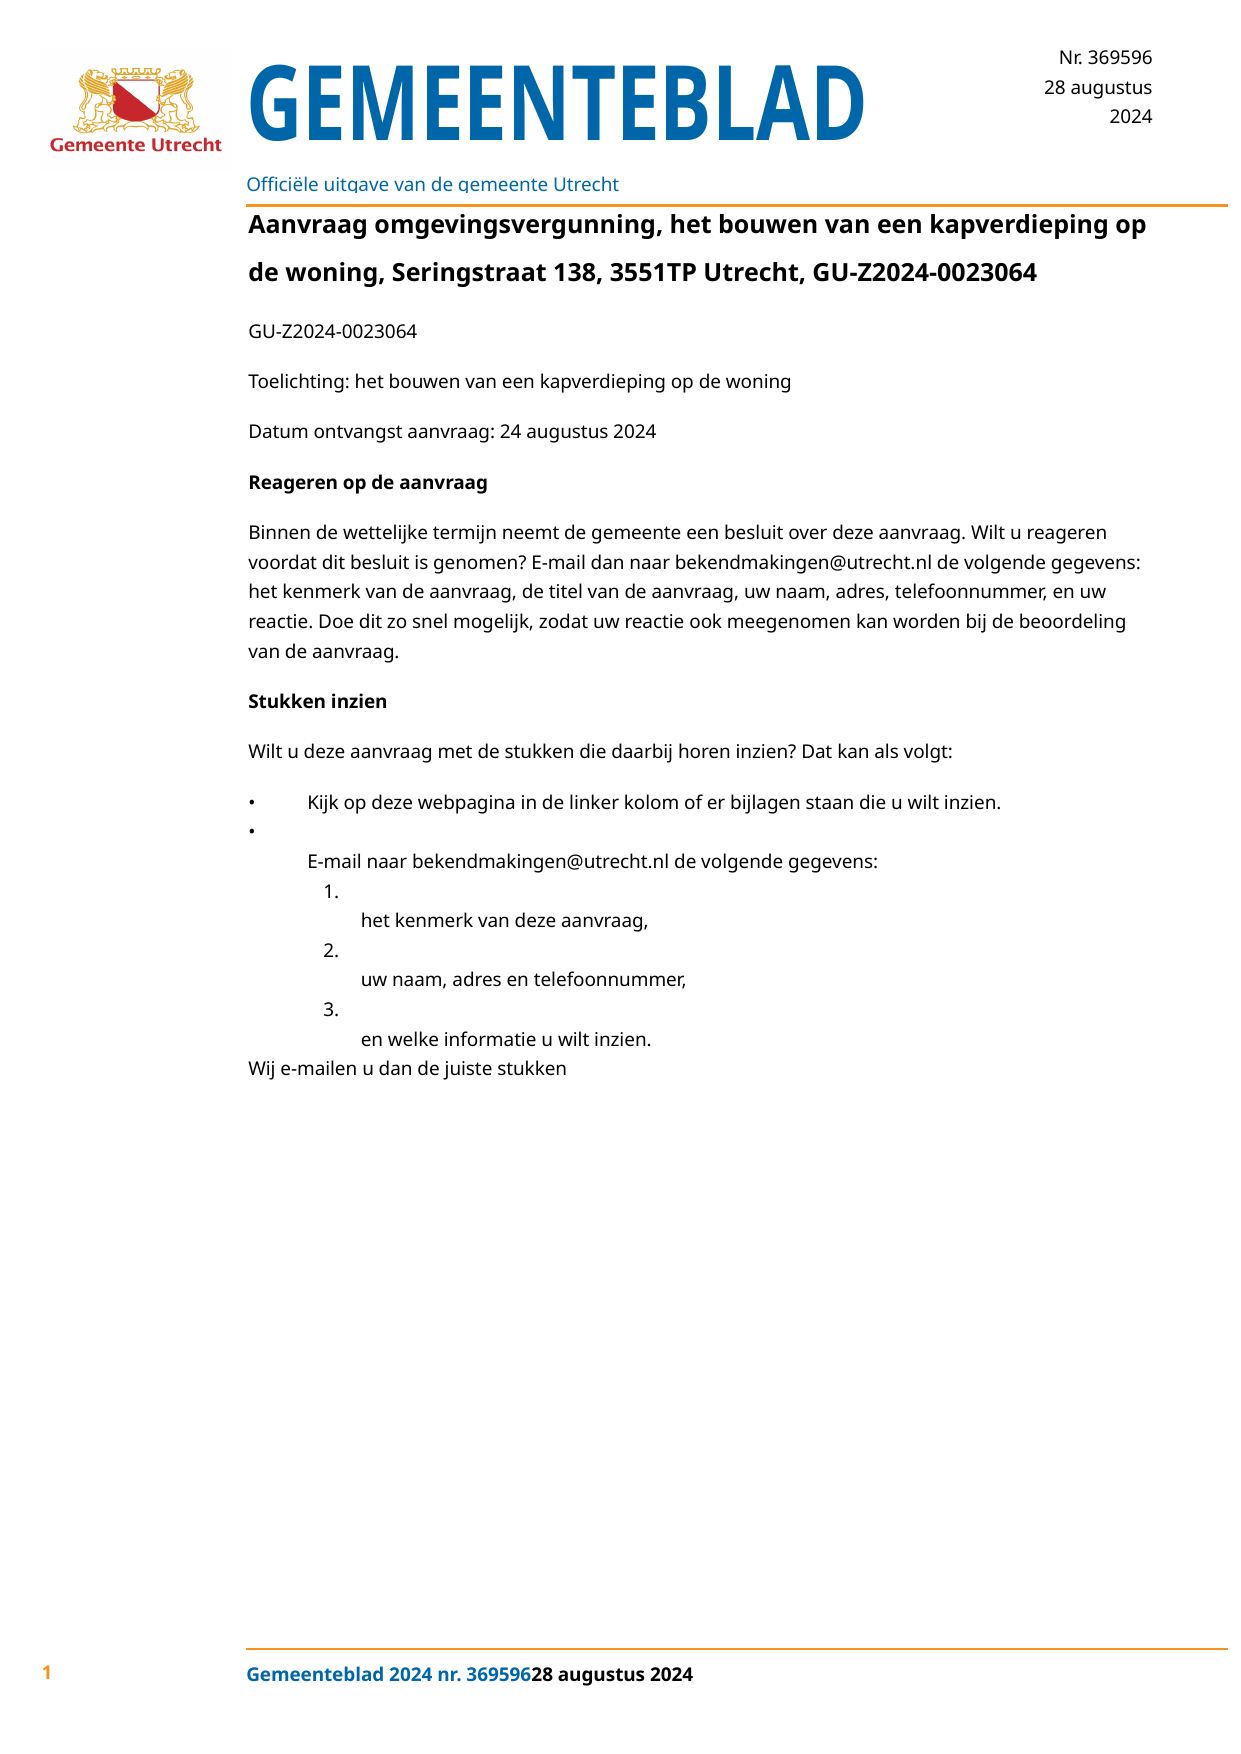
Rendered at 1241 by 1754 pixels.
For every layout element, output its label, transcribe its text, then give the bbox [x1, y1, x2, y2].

text Toelichting: het bouwen van een kapverdieping op de woning [248, 368, 1152, 394]
list Kijk op deze webpagina in de linker kolom of er bijlagen staan die u wilt inzien. [248, 789, 1152, 815]
list en welke informatie u wilt inzien. [323, 1026, 1152, 1052]
text Datum ontvangst aanvraag: 24 augustus 2024 [248, 419, 1152, 444]
list uw naam, adres en telefoonnummer, [323, 967, 1152, 992]
picture [41, 47, 231, 172]
text Stukken inzien [248, 688, 1152, 714]
text GU-Z2024-0023064 [248, 318, 1152, 344]
text Wilt u deze aanvraag met de stukken die daarbij horen inzien? Dat kan als volgt: [248, 739, 1152, 764]
text Binnen de wettelijke termijn neemt de gemeente een besluit over deze aanvraag. Wilt u reageren voordat dit besluit is genomen? E-mail dan naar bekendmakingen@utrecht.nl de volgende gegevens: het kenmerk van de aanvraag, de titel van de aanvraag, uw naam, adres, telefoonnummer, en uw reactie. Doe dit zo snel mogelijk, zodat uw reactie ook meegenomen kan worden bij de beoordeling van de aanvraag. [248, 519, 1152, 664]
text Reageren op de aanvraag [248, 469, 1152, 495]
list E-mail naar bekendmakingen@utrecht.nl de volgende gegevens: [248, 848, 1152, 874]
text Aanvraag omgevingsvergunning, het bouwen van een kapverdieping op de woning, Seringstraat 138, 3551TP Utrecht, GU-Z2024-0023064 [248, 207, 1152, 288]
text Wij e-mailen u dan de juiste stukken [248, 1055, 1152, 1081]
list het kenmerk van deze aanvraag, [323, 907, 1152, 933]
